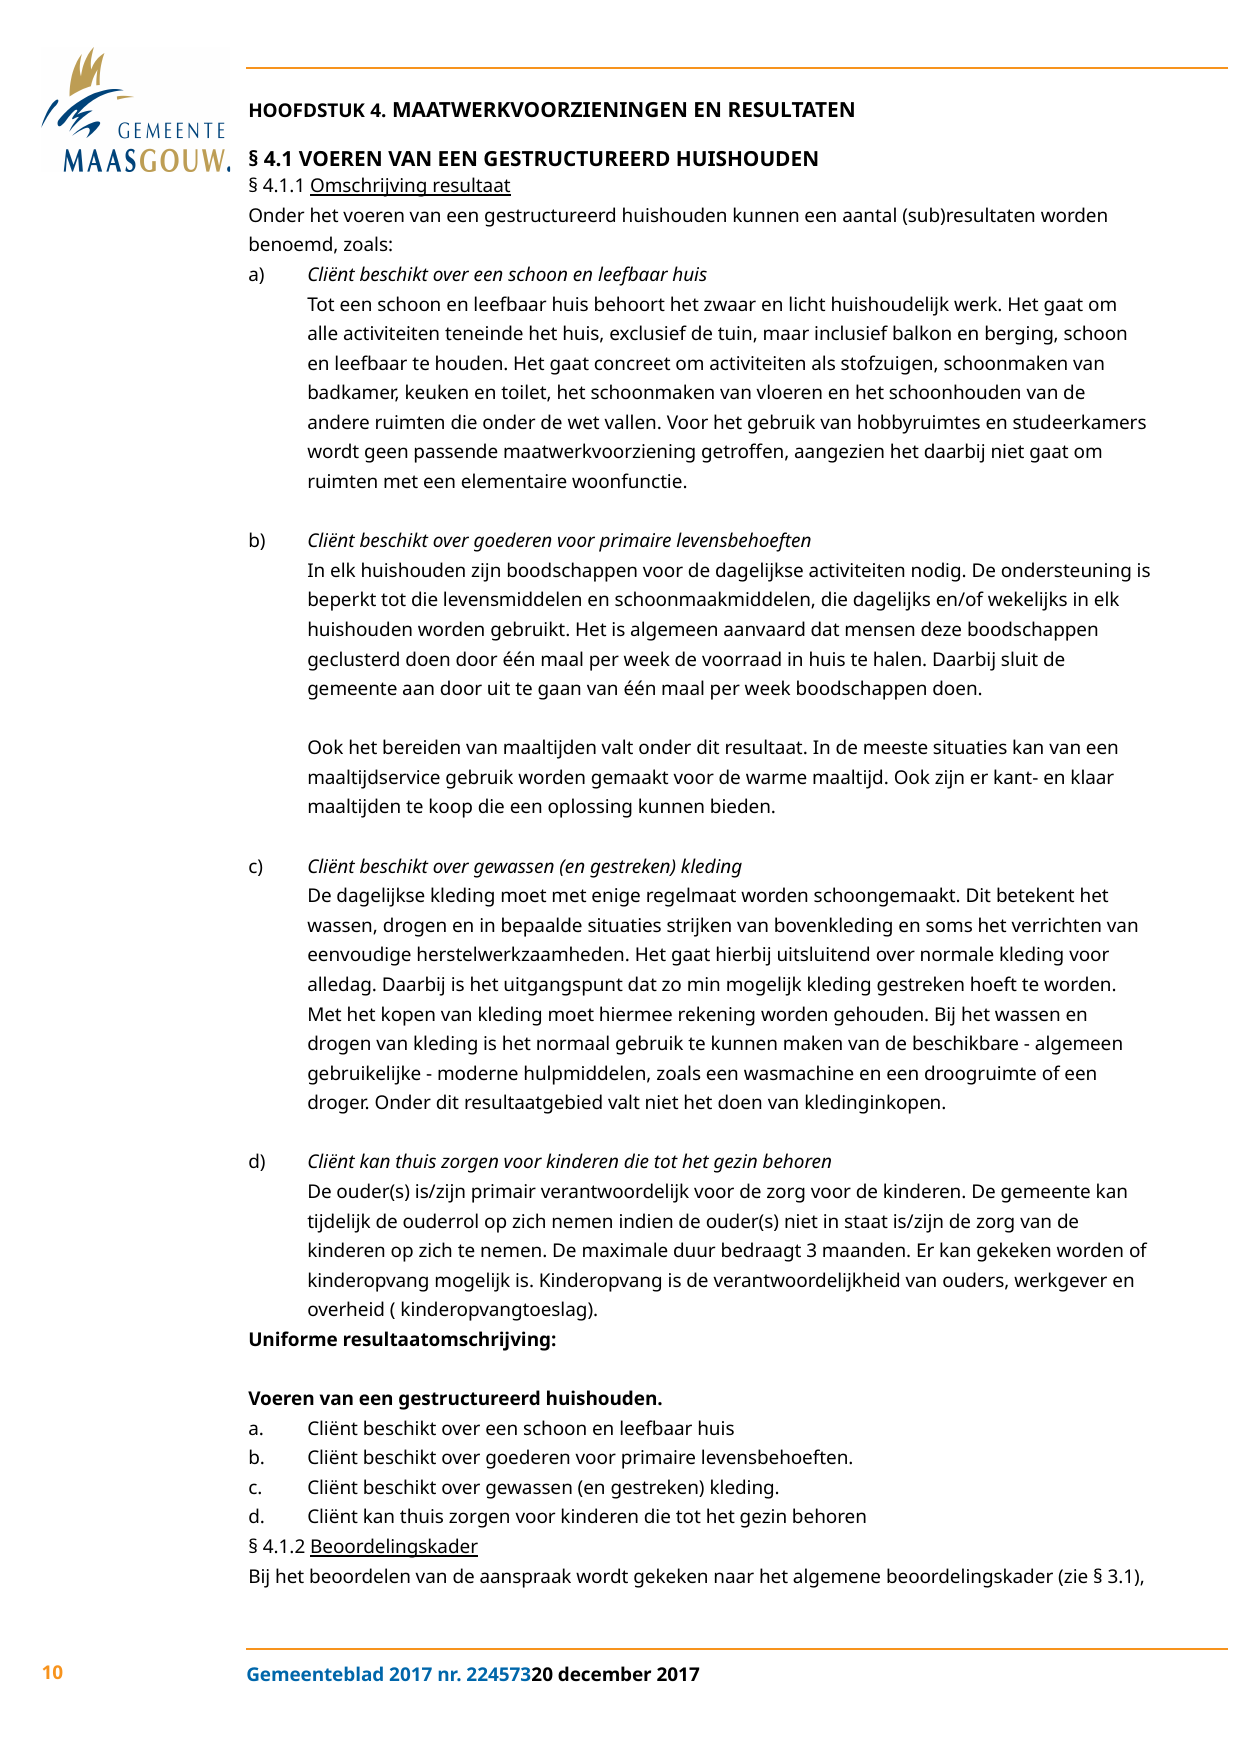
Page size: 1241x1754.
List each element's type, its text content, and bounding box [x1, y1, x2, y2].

list Cliënt beschikt over een schoon en leefbaar huis [248, 261, 1152, 287]
text Uniforme resultaatomschrijving: [248, 1326, 1152, 1352]
text HOOFDSTUK 4. MAATWERKVOORZIENINGEN EN RESULTATEN [248, 95, 1152, 123]
list Tot een schoon en leefbaar huis behoort het zwaar en licht huishoudelijk werk. Het gaat om alle activiteiten teneinde het huis, exclusief de tuin, maar inclusief balkon en berging, schoon en leefbaar te houden. Het gaat concreet om activiteiten als stofzuigen, schoonmaken van badkamer, keuken en toilet, het schoonmaken van vloeren en het schoonhouden van de andere ruimten die onder de wet vallen. Voor het gebruik van hobbyruimtes en studeerkamers wordt geen passende maatwerkvoorziening getroffen, aangezien het daarbij niet gaat om ruimten met een elementaire woonfunctie. [248, 291, 1152, 494]
text § 4.1.1 Omschrijving resultaat [248, 172, 1152, 198]
list Cliënt beschikt over goederen voor primaire levensbehoeften [248, 527, 1152, 553]
text Onder het voeren van een gestructureerd huishouden kunnen een aantal (sub)resultaten worden benoemd, zoals: [248, 202, 1152, 257]
list Cliënt beschikt over gewassen (en gestreken) kleding [248, 853, 1152, 879]
list Cliënt kan thuis zorgen voor kinderen die tot het gezin behoren [248, 1504, 1152, 1529]
list Cliënt kan thuis zorgen voor kinderen die tot het gezin behoren [248, 1149, 1152, 1174]
text Voeren van een gestructureerd huishouden. [248, 1385, 1152, 1411]
text § 4.1 VOEREN VAN EEN GESTRUCTUREERD HUISHOUDEN [248, 144, 1152, 172]
list Cliënt beschikt over gewassen (en gestreken) kleding. [248, 1474, 1152, 1500]
list Cliënt beschikt over goederen voor primaire levensbehoeften. [248, 1444, 1152, 1470]
text § 4.1.2 Beoordelingskader [248, 1533, 1152, 1559]
list Cliënt beschikt over een schoon en leefbaar huis [248, 1415, 1152, 1441]
list In elk huishouden zijn boodschappen voor de dagelijkse activiteiten nodig. De ondersteuning is beperkt tot die levensmiddelen en schoonmaakmiddelen, die dagelijks en/of wekelijks in elk huishouden worden gebruikt. Het is algemeen aanvaard dat mensen deze boodschappen geclusterd doen door één maal per week de voorraad in huis te halen. Daarbij sluit de gemeente aan door uit te gaan van één maal per week boodschappen doen. [248, 557, 1152, 701]
list De ouder(s) is/zijn primair verantwoordelijk voor de zorg voor de kinderen. De gemeente kan tijdelijk de ouderrol op zich nemen indien de ouder(s) niet in staat is/zijn de zorg van de kinderen op zich te nemen. De maximale duur bedraagt 3 maanden. Er kan gekeken worden of kinderopvang mogelijk is. Kinderopvang is de verantwoordelijkheid van ouders, werkgever en overheid ( kinderopvangtoeslag). [248, 1178, 1152, 1322]
text Bij het beoordelen van de aanspraak wordt gekeken naar het algemene beoordelingskader (zie § 3.1), [248, 1563, 1152, 1589]
picture [41, 47, 231, 172]
list De dagelijkse kleding moet met enige regelmaat worden schoongemaakt. Dit betekent het wassen, drogen en in bepaalde situaties strijken van bovenkleding en soms het verrichten van eenvoudige herstelwerkzaamheden. Het gaat hierbij uitsluitend over normale kleding voor alledag. Daarbij is het uitgangspunt dat zo min mogelijk kleding gestreken hoeft te worden. Met het kopen van kleding moet hiermee rekening worden gehouden. Bij het wassen en drogen van kleding is het normaal gebruik te kunnen maken van de beschikbare - algemeen gebruikelijke - moderne hulpmiddelen, zoals een wasmachine en een droogruimte of een droger. Onder dit resultaatgebied valt niet het doen van kledinginkopen. [248, 882, 1152, 1115]
list Ook het bereiden van maaltijden valt onder dit resultaat. In de meeste situaties kan van een maaltijdservice gebruik worden gemaakt voor de warme maaltijd. Ook zijn er kant- en klaar maaltijden te koop die een oplossing kunnen bieden. [248, 734, 1152, 819]
